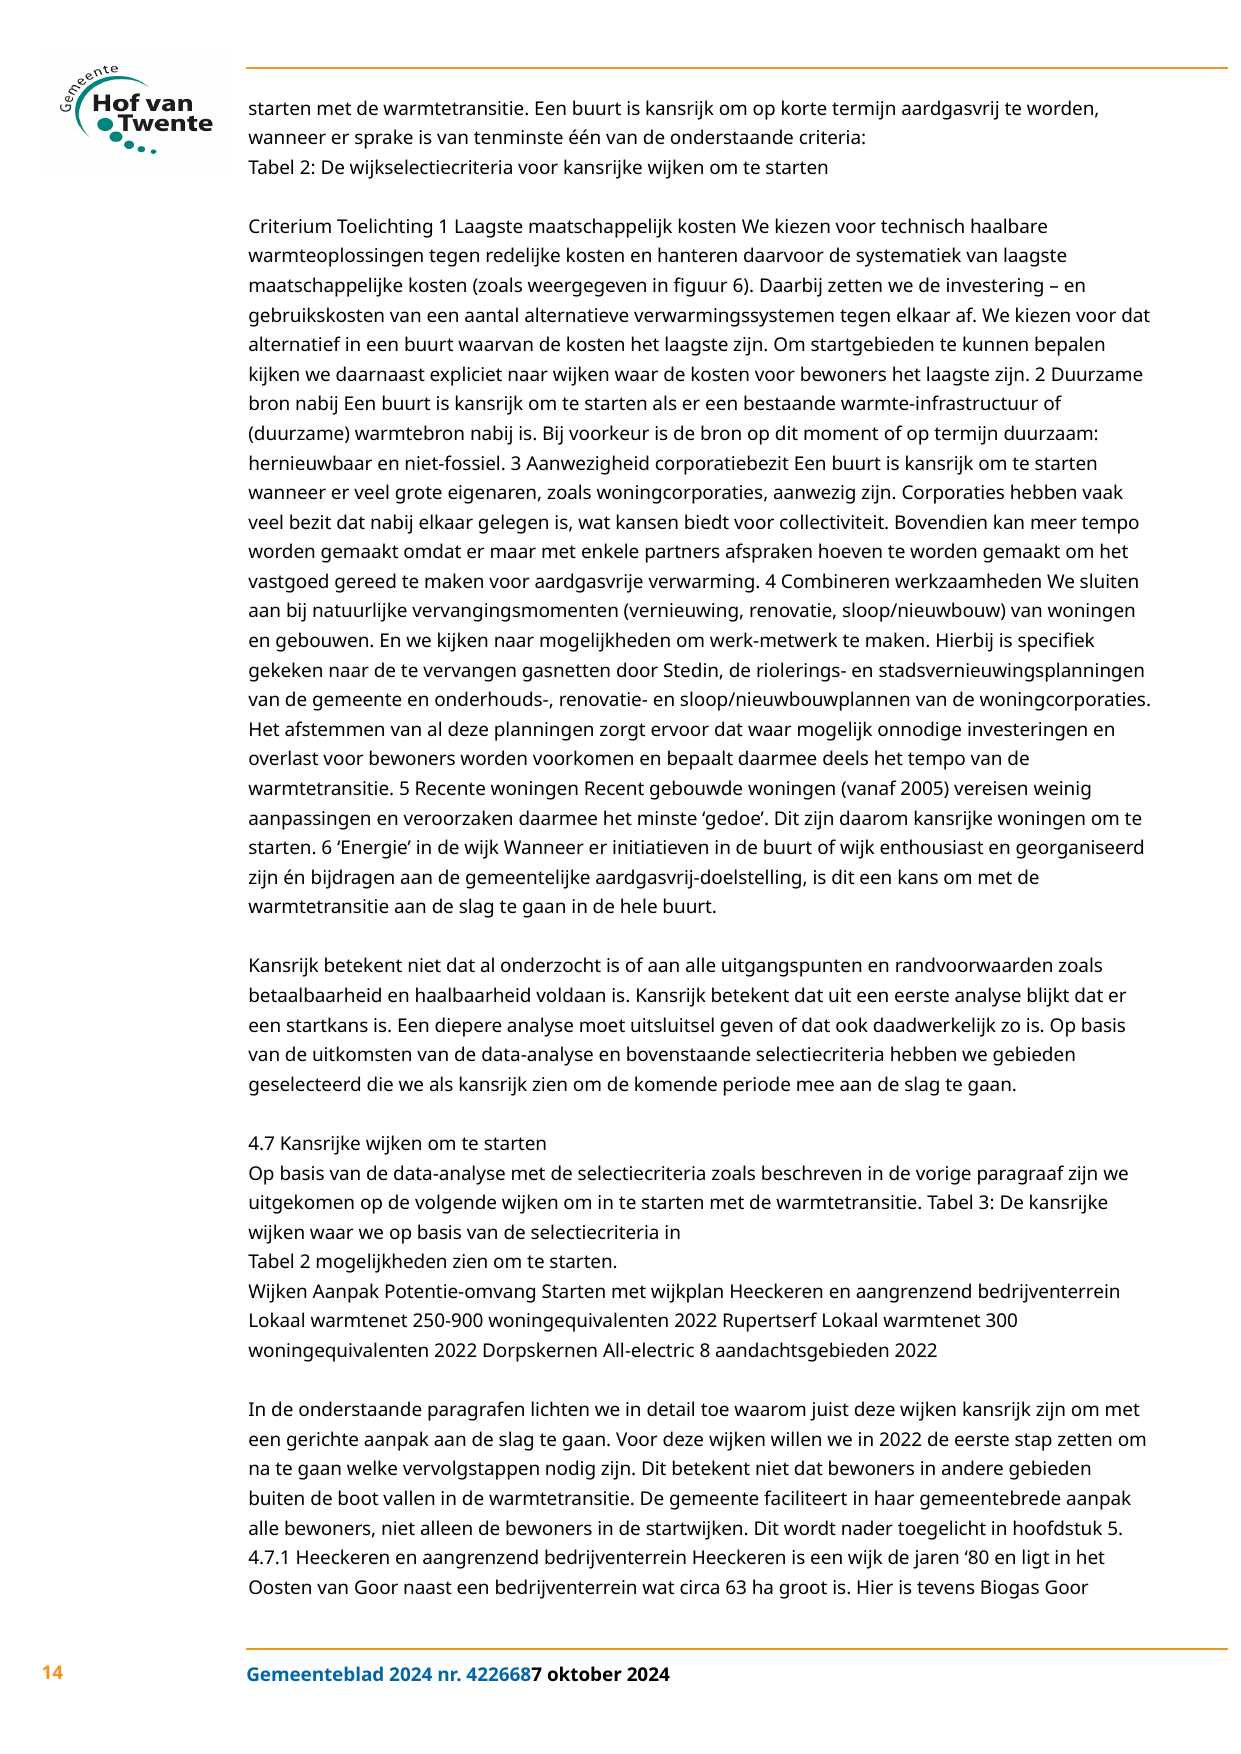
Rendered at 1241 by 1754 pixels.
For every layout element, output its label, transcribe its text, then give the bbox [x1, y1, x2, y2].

text 4.7 Kansrijke wijken om te starten [248, 1130, 1152, 1156]
text In de onderstaande paragrafen lichten we in detail toe waarom juist deze wijken kansrijk zijn om met een gerichte aanpak aan de slag te gaan. Voor deze wijken willen we in 2022 de eerste stap zetten om na te gaan welke vervolgstappen nodig zijn. Dit betekent niet dat bewoners in andere gebieden buiten de boot vallen in de warmtetransitie. De gemeente faciliteert in haar gemeentebrede aanpak alle bewoners, niet alleen de bewoners in de startwijken. Dit wordt nader toegelicht in hoofdstuk 5. 4.7.1 Heeckeren en aangrenzend bedrijventerrein Heeckeren is een wijk de jaren ‘80 en ligt in het Oosten van Goor naast een bedrijventerrein wat circa 63 ha groot is. Hier is tevens Biogas Goor [248, 1396, 1152, 1600]
text Criterium Toelichting 1 Laagste maatschappelijk kosten We kiezen voor technisch haalbare warmteoplossingen tegen redelijke kosten en hanteren daarvoor de systematiek van laagste maatschappelijke kosten (zoals weergegeven in figuur 6). Daarbij zetten we de investering – en gebruikskosten van een aantal alternatieve verwarmingssystemen tegen elkaar af. We kiezen voor dat alternatief in een buurt waarvan de kosten het laagste zijn. Om startgebieden te kunnen bepalen kijken we daarnaast expliciet naar wijken waar de kosten voor bewoners het laagste zijn. 2 Duurzame bron nabij Een buurt is kansrijk om te starten als er een bestaande warmte-infrastructuur of (duurzame) warmtebron nabij is. Bij voorkeur is de bron op dit moment of op termijn duurzaam: hernieuwbaar en niet-fossiel. 3 Aanwezigheid corporatiebezit Een buurt is kansrijk om te starten wanneer er veel grote eigenaren, zoals woningcorporaties, aanwezig zijn. Corporaties hebben vaak veel bezit dat nabij elkaar gelegen is, wat kansen biedt voor collectiviteit. Bovendien kan meer tempo worden gemaakt omdat er maar met enkele partners afspraken hoeven te worden gemaakt om het vastgoed gereed te maken voor aardgasvrije verwarming. 4 Combineren werkzaamheden We sluiten aan bij natuurlijke vervangingsmomenten (vernieuwing, renovatie, sloop/nieuwbouw) van woningen en gebouwen. En we kijken naar mogelijkheden om werk-metwerk te maken. Hierbij is specifiek gekeken naar de te vervangen gasnetten door Stedin, de riolerings- en stadsvernieuwingsplanningen van de gemeente en onderhouds-, renovatie- en sloop/nieuwbouwplannen van de woningcorporaties. Het afstemmen van al deze planningen zorgt ervoor dat waar mogelijk onnodige investeringen en overlast voor bewoners worden voorkomen en bepaalt daarmee deels het tempo van de warmtetransitie. 5 Recente woningen Recent gebouwde woningen (vanaf 2005) vereisen weinig aanpassingen en veroorzaken daarmee het minste ‘gedoe’. Dit zijn daarom kansrijke woningen om te starten. 6 ‘Energie’ in de wijk Wanneer er initiatieven in de buurt of wijk enthousiast en georganiseerd zijn én bijdragen aan de gemeentelijke aardgasvrij-doelstelling, is dit een kans om met de warmtetransitie aan de slag te gaan in de hele buurt. [248, 213, 1152, 919]
text Tabel 2 mogelijkheden zien om te starten. [248, 1248, 1152, 1274]
text Op basis van de data-analyse met de selectiecriteria zoals beschreven in de vorige paragraaf zijn we uitgekomen op de volgende wijken om in te starten met de warmtetransitie. Tabel 3: De kansrijke wijken waar we op basis van de selectiecriteria in [248, 1160, 1152, 1245]
text starten met de warmtetransitie. Een buurt is kansrijk om op korte termijn aardgasvrij te worden, wanneer er sprake is van tenminste één van de onderstaande criteria: [248, 95, 1152, 150]
text Wijken Aanpak Potentie-omvang Starten met wijkplan Heeckeren en aangrenzend bedrijventerrein Lokaal warmtenet 250-900 woningequivalenten 2022 Rupertserf Lokaal warmtenet 300 woningequivalenten 2022 Dorpskernen All-electric 8 aandachtsgebieden 2022 [248, 1278, 1152, 1363]
text Kansrijk betekent niet dat al onderzocht is of aan alle uitgangspunten en randvoorwaarden zoals betaalbaarheid en haalbaarheid voldaan is. Kansrijk betekent dat uit een eerste analyse blijkt dat er een startkans is. Een diepere analyse moet uitsluitsel geven of dat ook daadwerkelijk zo is. Op basis van de uitkomsten van de data-analyse en bovenstaande selectiecriteria hebben we gebieden geselecteerd die we als kansrijk zien om de komende periode mee aan de slag te gaan. [248, 953, 1152, 1097]
text Tabel 2: De wijkselectiecriteria voor kansrijke wijken om te starten [248, 154, 1152, 180]
picture [41, 47, 231, 172]
